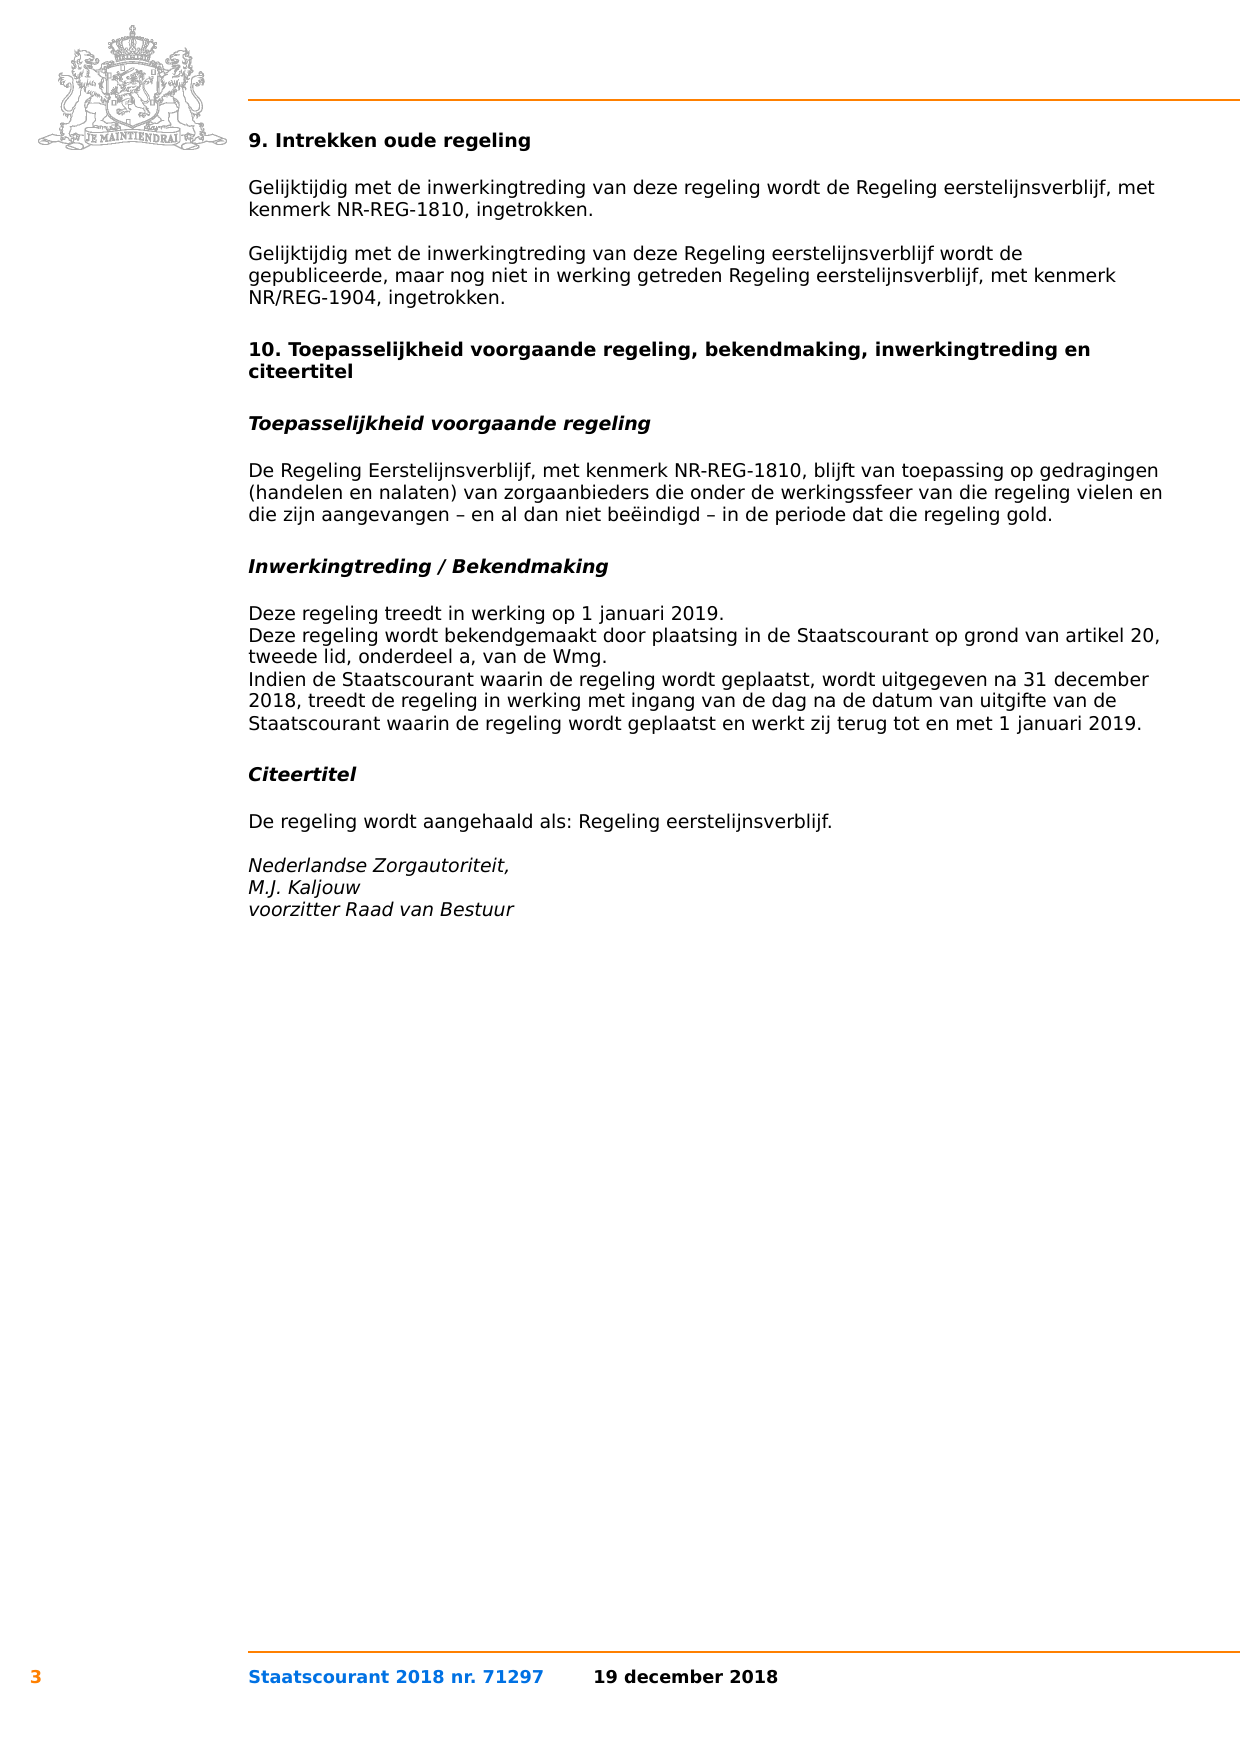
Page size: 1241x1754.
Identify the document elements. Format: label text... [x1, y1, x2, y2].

text Nederlandse Zorgautoriteit, M.J. Kaljouw voorzitter Raad van Bestuur [248, 855, 1163, 921]
text De Regeling Eerstelijnsverblijf, met kenmerk NR-REG-1810, blijft van toepassing op gedragingen (handelen en nalaten) van zorgaanbieders die onder de werkingssfeer van die regeling vielen en die zijn aangevangen – en al dan niet beëindigd – in de periode dat die regeling gold. [248, 459, 1163, 526]
subtitle Toepasselijkheid voorgaande regeling [248, 413, 1163, 434]
text Indien de Staatscourant waarin de regeling wordt geplaatst, wordt uitgegeven na 31 december 2018, treedt de regeling in werking met ingang van de dag na de datum van uitgifte van de Staatscourant waarin de regeling wordt geplaatst en werkt zij terug tot en met 1 januari 2019. [248, 668, 1163, 734]
picture [38, 25, 227, 150]
text De regeling wordt aangehaald als: Regeling eerstelijnsverblijf. [248, 811, 1163, 833]
subtitle 9. Intrekken oude regeling [248, 130, 1163, 152]
subtitle Citeertitel [248, 764, 1163, 786]
text Deze regeling wordt bekendgemaakt door plaatsing in de Staatscourant op grond van artikel 20, tweede lid, onderdeel a, van de Wmg. [248, 624, 1163, 668]
subtitle 10. Toepasselijkheid voorgaande regeling, bekendmaking, inwerkingtreding en citeertitel [248, 339, 1163, 383]
subtitle Inwerkingtreding / Bekendmaking [248, 556, 1163, 577]
text Gelijktijdig met de inwerkingtreding van deze Regeling eerstelijnsverblijf wordt de gepubliceerde, maar nog niet in werking getreden Regeling eerstelijnsverblijf, met kenmerk NR/REG-1904, ingetrokken. [248, 243, 1163, 309]
text Gelijktijdig met de inwerkingtreding van deze regeling wordt de Regeling eerstelijnsverblijf, met kenmerk NR-REG-1810, ingetrokken. [248, 177, 1163, 221]
text Deze regeling treedt in werking op 1 januari 2019. [248, 602, 1163, 624]
